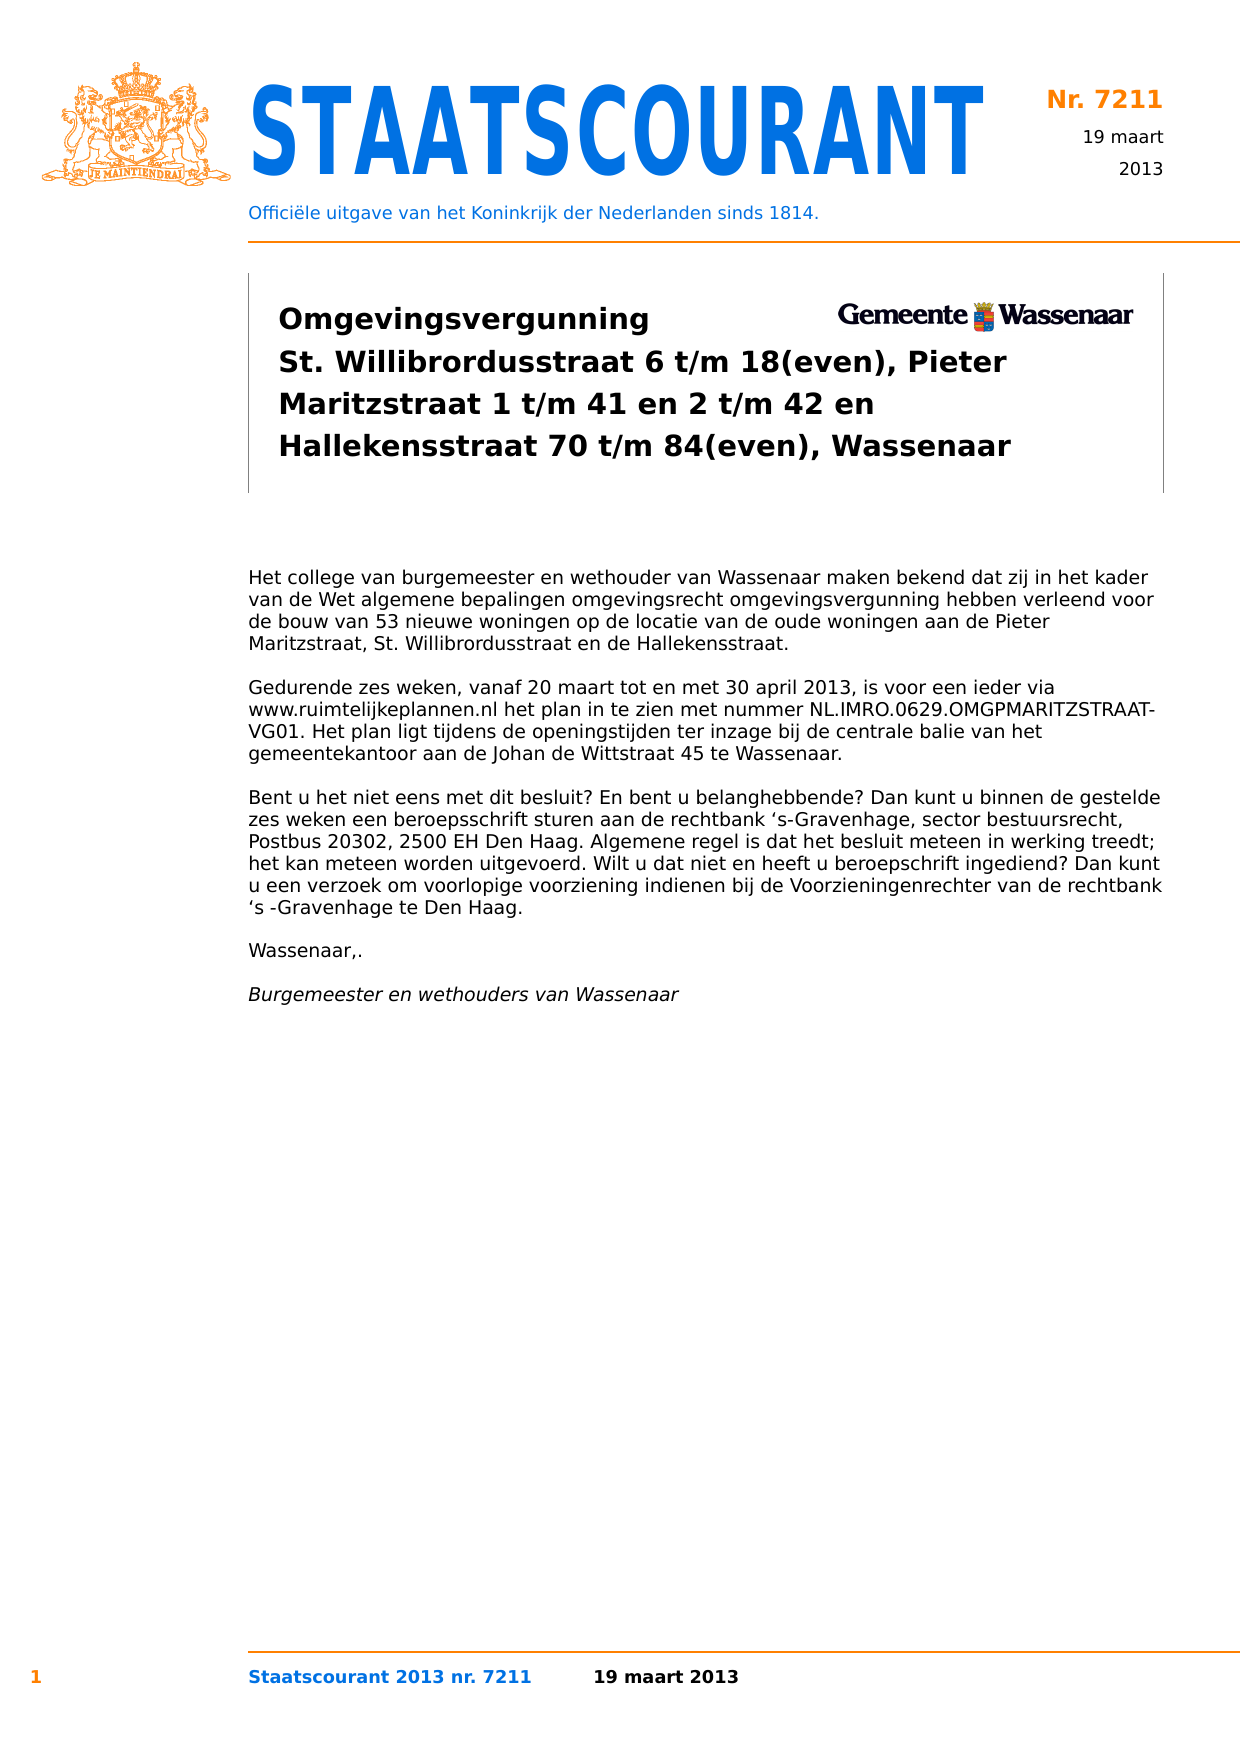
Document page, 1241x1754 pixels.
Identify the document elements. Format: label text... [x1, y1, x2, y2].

text Bent u het niet eens met dit besluit? En bent u belanghebbende? Dan kunt u binnen de gestelde zes weken een beroepsschrift sturen aan de rechtbank ‘s-Gravenhage, sector bestuursrecht, Postbus 20302, 2500 EH Den Haag. Algemene regel is dat het besluit meteen in werking treedt; het kan meteen worden uitgevoerd. Wilt u dat niet en heeft u beroepschrift ingediend? Dan kunt u een verzoek om voorlopige voorziening indienen bij de Voorzieningenrechter van de rechtbank ‘s -Gravenhage te Den Haag. [248, 787, 1163, 918]
text Wassenaar,. [248, 940, 1163, 962]
table_cell Officiële uitgave van het Koninkrijk der Nederlanden sinds 1814. [248, 203, 1240, 241]
table_header STAATSCOURANT [248, 62, 998, 203]
text Burgemeester en wethouders van Wassenaar [248, 984, 1163, 1006]
table_cell 2013 [998, 153, 1240, 203]
text Het college van burgemeester en wethouder van Wassenaar maken bekend dat zij in het kader van de Wet algemene bepalingen omgevingsrecht omgevingsvergunning hebben verleend voor de bouw van 53 nieuwe woningen op de locatie van de oude woningen aan de Pieter Maritzstraat, St. Willibrordusstraat en de Hallekensstraat. [248, 567, 1163, 655]
table_header Nr. 7211 [998, 62, 1240, 121]
picture [41, 62, 231, 186]
subtitle Omgevingsvergunning St. Willibrordusstraat 6 t/m 18(even), Pieter Maritzstraat 1 t/m 41 en 2 t/m 42 en Hallekensstraat 70 t/m 84(even), Wassenaar [249, 273, 1163, 493]
table_header [25, 62, 248, 241]
table_cell 19 maart [998, 121, 1240, 153]
text Gedurende zes weken, vanaf 20 maart tot en met 30 april 2013, is voor een ieder via www.ruimtelijkeplannen.nl het plan in te zien met nummer NL.IMRO.0629.OMGPMARITZSTRAAT-VG01. Het plan ligt tijdens de openingstijden ter inzage bij de centrale balie van het gemeentekantoor aan de Johan de Wittstraat 45 te Wassenaar. [248, 677, 1163, 765]
picture [838, 302, 1134, 332]
